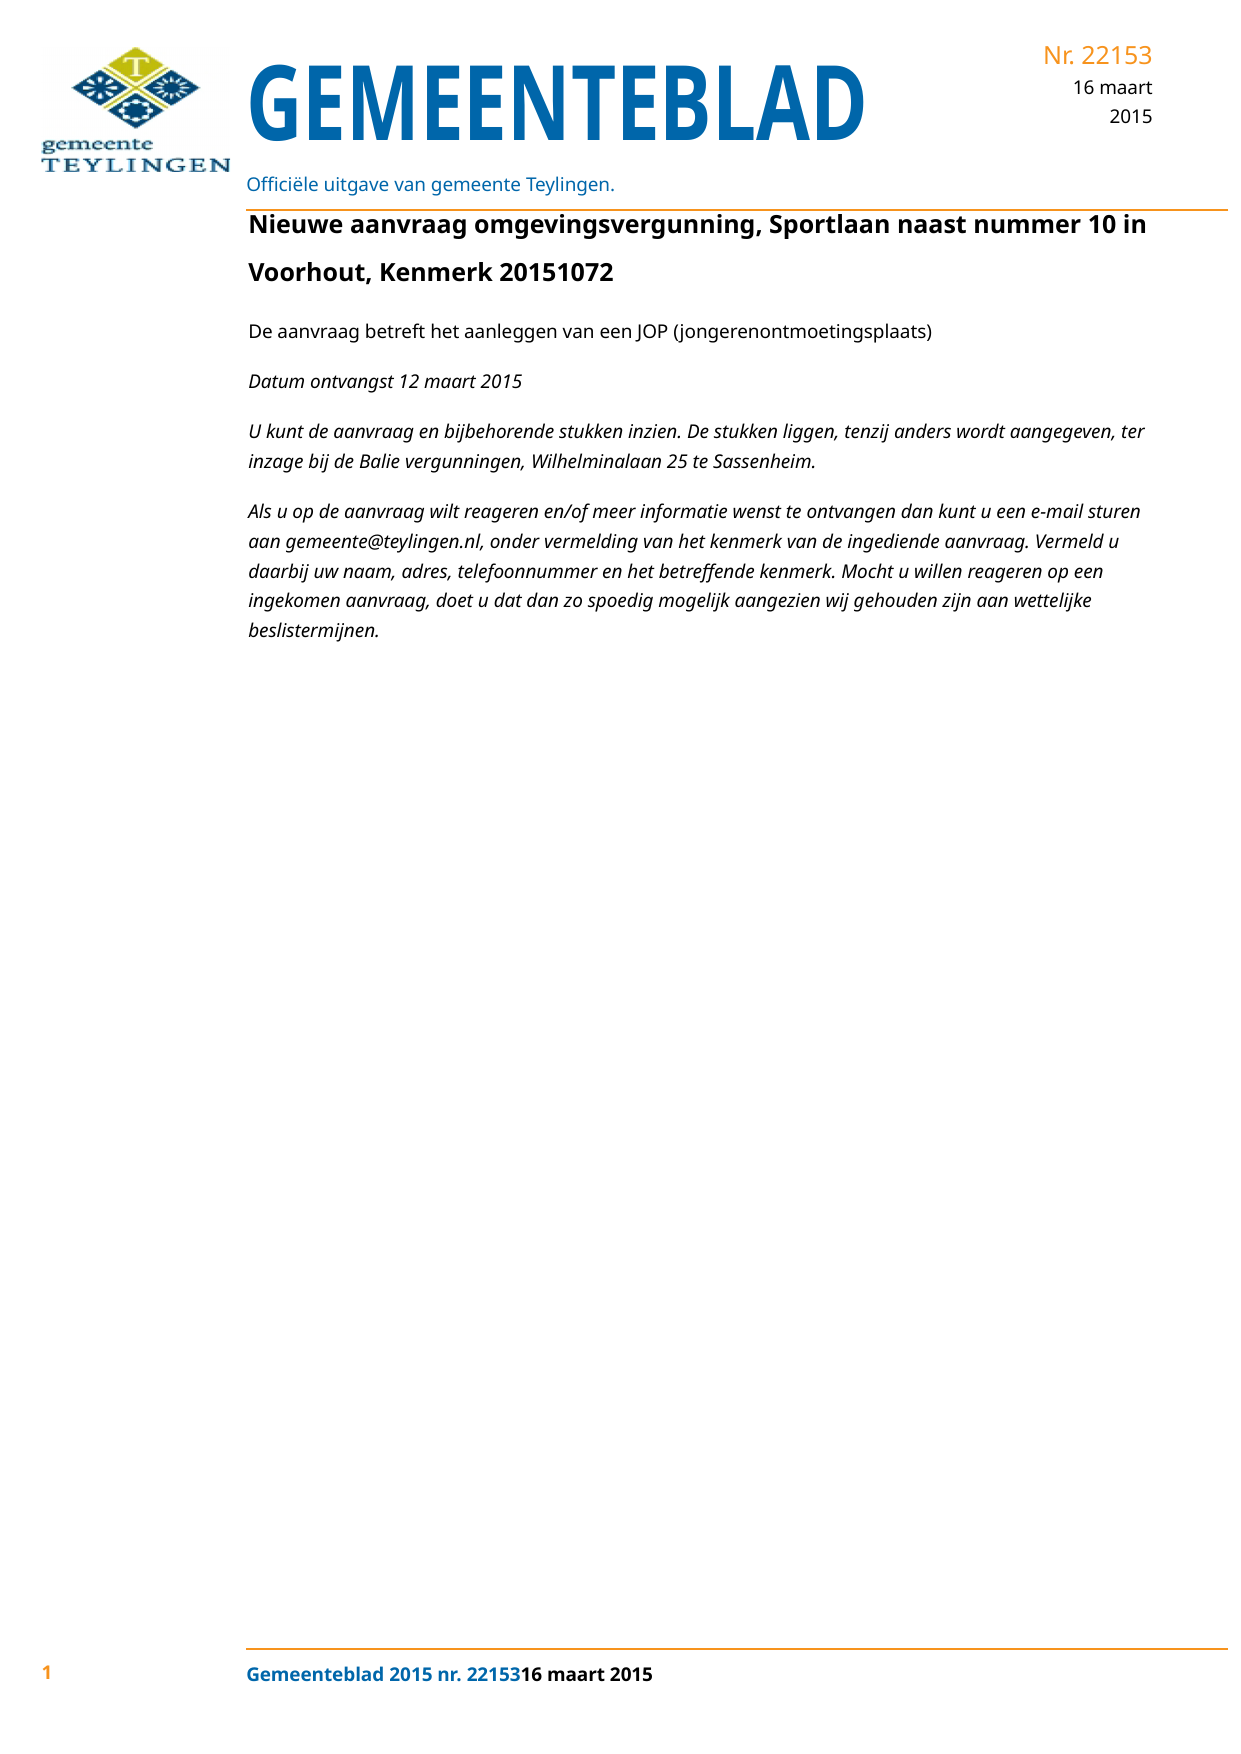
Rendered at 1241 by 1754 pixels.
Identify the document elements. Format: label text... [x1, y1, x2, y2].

text Datum ontvangst 12 maart 2015 [248, 368, 1152, 394]
text Als u op de aanvraag wilt reageren en/of meer informatie wenst te ontvangen dan kunt u een e-mail sturen aan gemeente@teylingen.nl, onder vermelding van het kenmerk van de ingediende aanvraag. Vermeld u daarbij uw naam, adres, telefoonnummer en het betreffende kenmerk. Mocht u willen reageren op een ingekomen aanvraag, doet u dat dan zo spoedig mogelijk aangezien wij gehouden zijn aan wettelijke beslistermijnen. [248, 499, 1152, 643]
text De aanvraag betreft het aanleggen van een JOP (jongerenontmoetingsplaats) [248, 318, 1152, 344]
text U kunt de aanvraag en bijbehorende stukken inzien. De stukken liggen, tenzij anders wordt aangegeven, ter inzage bij de Balie vergunningen, Wilhelminalaan 25 te Sassenheim. [248, 419, 1152, 474]
picture [41, 47, 231, 172]
text Nieuwe aanvraag omgevingsvergunning, Sportlaan naast nummer 10 in Voorhout, Kenmerk 20151072 [248, 211, 1152, 288]
